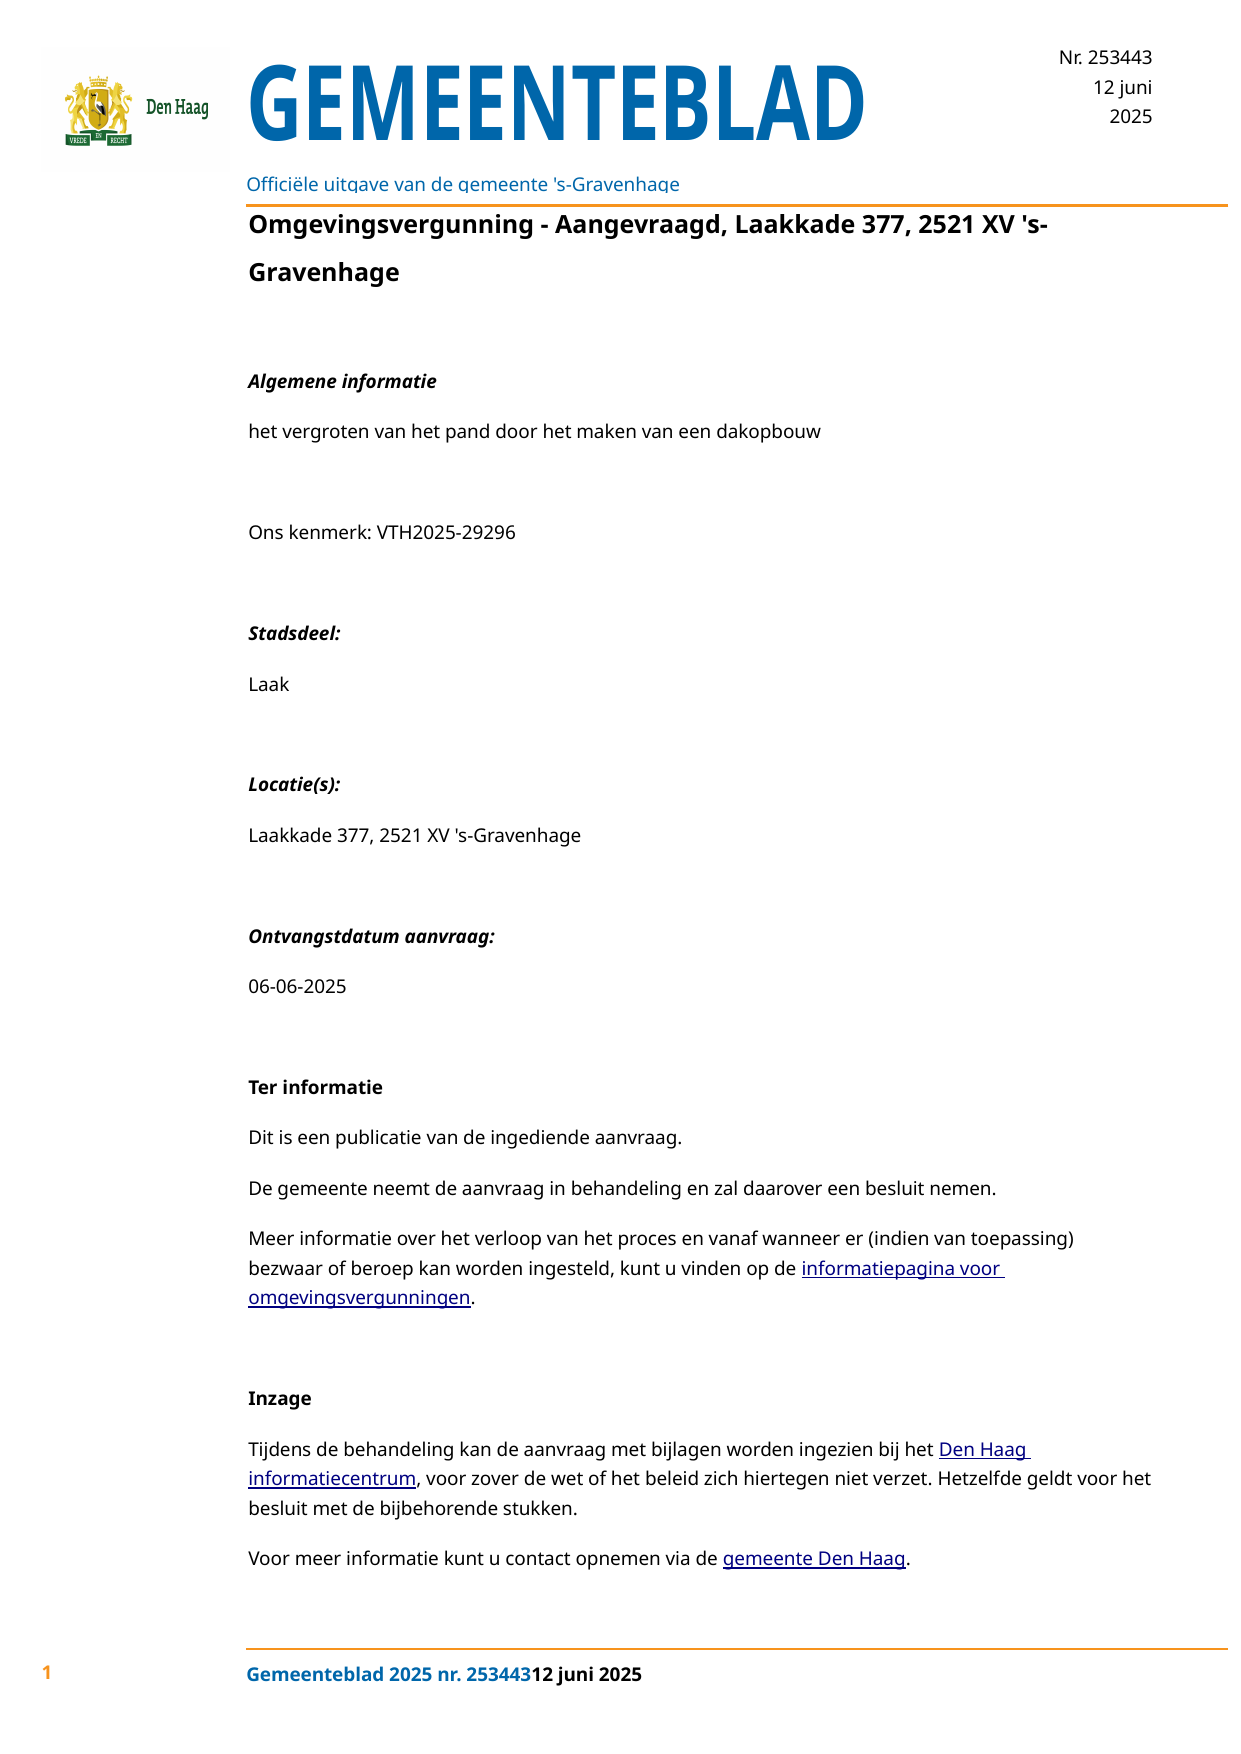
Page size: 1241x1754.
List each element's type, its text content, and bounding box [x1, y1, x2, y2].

picture [41, 47, 231, 172]
text Tijdens de behandeling kan de aanvraag met bijlagen worden ingezien bij het Den Haag informatiecentrum, voor zover de wet of het beleid zich hiertegen niet verzet. Hetzelfde geldt voor het besluit met de bijbehorende stukken. [248, 1436, 1152, 1521]
text Ons kenmerk: VTH2025-29296 [248, 519, 1152, 545]
text Voor meer informatie kunt u contact opnemen via de gemeente Den Haag. [248, 1545, 1152, 1571]
text Laakkade 377, 2521 XV 's-Gravenhage [248, 822, 1152, 848]
text Dit is een publicatie van de ingediende aanvraag. [248, 1124, 1152, 1150]
text Ter informatie [248, 1074, 1152, 1100]
text Algemene informatie [248, 368, 1152, 394]
text Inzage [248, 1385, 1152, 1411]
text Meer informatie over het verloop van het proces en vanaf wanneer er (indien van toepassing) bezwaar of beroep kan worden ingesteld, kunt u vinden op de informatiepagina voor omgevingsvergunningen. [248, 1225, 1152, 1310]
text De gemeente neemt de aanvraag in behandeling en zal daarover een besluit nemen. [248, 1175, 1152, 1201]
text het vergroten van het pand door het maken van een dakopbouw [248, 419, 1152, 444]
text 06-06-2025 [248, 973, 1152, 999]
text Stadsdeel: [248, 620, 1152, 646]
text Locatie(s): [248, 772, 1152, 797]
text Ontvangstdatum aanvraag: [248, 923, 1152, 949]
text Laak [248, 671, 1152, 697]
text Omgevingsvergunning - Aangevraagd, Laakkade 377, 2521 XV 's-Gravenhage [248, 207, 1152, 288]
